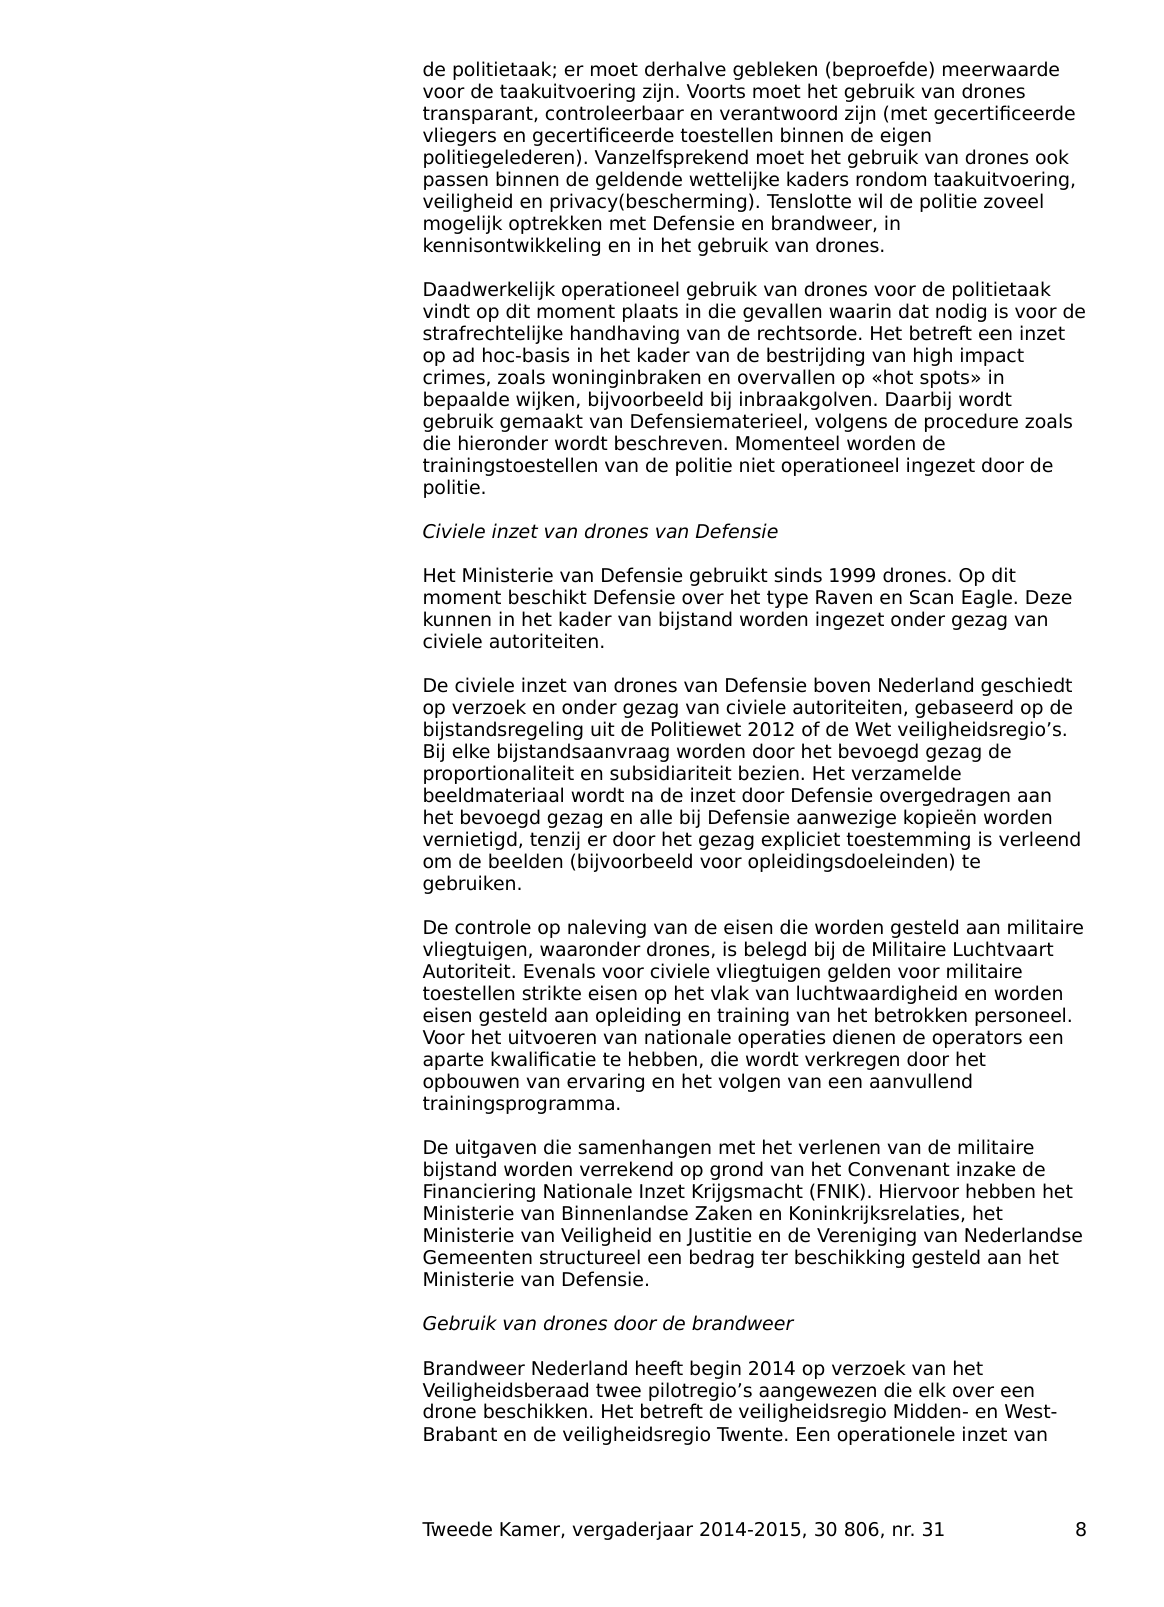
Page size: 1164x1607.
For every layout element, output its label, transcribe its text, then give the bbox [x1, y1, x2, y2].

text De uitgaven die samenhangen met het verlenen van de militaire bijstand worden verrekend op grond van het Convenant inzake de Financiering Nationale Inzet Krijgsmacht (FNIK). Hiervoor hebben het Ministerie van Binnenlandse Zaken en Koninkrijksrelaties, het Ministerie van Veiligheid en Justitie en de Vereniging van Nederlandse Gemeenten structureel een bedrag ter beschikking gesteld aan het Ministerie van Defensie. [422, 1137, 1087, 1291]
text De civiele inzet van drones van Defensie boven Nederland geschiedt op verzoek en onder gezag van civiele autoriteiten, gebaseerd op de bijstandsregeling uit de Politiewet 2012 of de Wet veiligheidsregio’s. Bij elke bijstandsaanvraag worden door het bevoegd gezag de proportionaliteit en subsidiariteit bezien. Het verzamelde beeldmateriaal wordt na de inzet door Defensie overgedragen aan het bevoegd gezag en alle bij Defensie aanwezige kopieën worden vernietigd, tenzij er door het gezag expliciet toestemming is verleend om de beelden (bijvoorbeeld voor opleidingsdoeleinden) te gebruiken. [422, 675, 1087, 895]
text Daadwerkelijk operationeel gebruik van drones voor de politietaak vindt op dit moment plaats in die gevallen waarin dat nodig is voor de strafrechtelijke handhaving van de rechtsorde. Het betreft een inzet op ad hoc-basis in het kader van de bestrijding van high impact crimes, zoals woninginbraken en overvallen op «hot spots» in bepaalde wijken, bijvoorbeeld bij inbraakgolven. Daarbij wordt gebruik gemaakt van Defensiematerieel, volgens de procedure zoals die hieronder wordt beschreven. Momenteel worden de trainingstoestellen van de politie niet operationeel ingezet door de politie. [422, 279, 1087, 499]
subtitle Civiele inzet van drones van Defensie [422, 521, 1087, 543]
text Brandweer Nederland heeft begin 2014 op verzoek van het Veiligheidsberaad twee pilotregio’s aangewezen die elk over een drone beschikken. Het betreft de veiligheidsregio Midden- en West-Brabant en de veiligheidsregio Twente. Een operationele inzet van [422, 1357, 1087, 1445]
text de politietaak; er moet derhalve gebleken (beproefde) meerwaarde voor de taakuitvoering zijn. Voorts moet het gebruik van drones transparant, controleerbaar en verantwoord zijn (met gecertificeerde vliegers en gecertificeerde toestellen binnen de eigen politiegelederen). Vanzelfsprekend moet het gebruik van drones ook passen binnen de geldende wettelijke kaders rondom taakuitvoering, veiligheid en privacy(bescherming). Tenslotte wil de politie zoveel mogelijk optrekken met Defensie en brandweer, in kennisontwikkeling en in het gebruik van drones. [422, 59, 1087, 257]
text De controle op naleving van de eisen die worden gesteld aan militaire vliegtuigen, waaronder drones, is belegd bij de Militaire Luchtvaart Autoriteit. Evenals voor civiele vliegtuigen gelden voor militaire toestellen strikte eisen op het vlak van luchtwaardigheid en worden eisen gesteld aan opleiding en training van het betrokken personeel. Voor het uitvoeren van nationale operaties dienen de operators een aparte kwalificatie te hebben, die wordt verkregen door het opbouwen van ervaring en het volgen van een aanvullend trainingsprogramma. [422, 917, 1087, 1115]
text Het Ministerie van Defensie gebruikt sinds 1999 drones. Op dit moment beschikt Defensie over het type Raven en Scan Eagle. Deze kunnen in het kader van bijstand worden ingezet onder gezag van civiele autoriteiten. [422, 565, 1087, 653]
subtitle Gebruik van drones door de brandweer [422, 1313, 1087, 1335]
